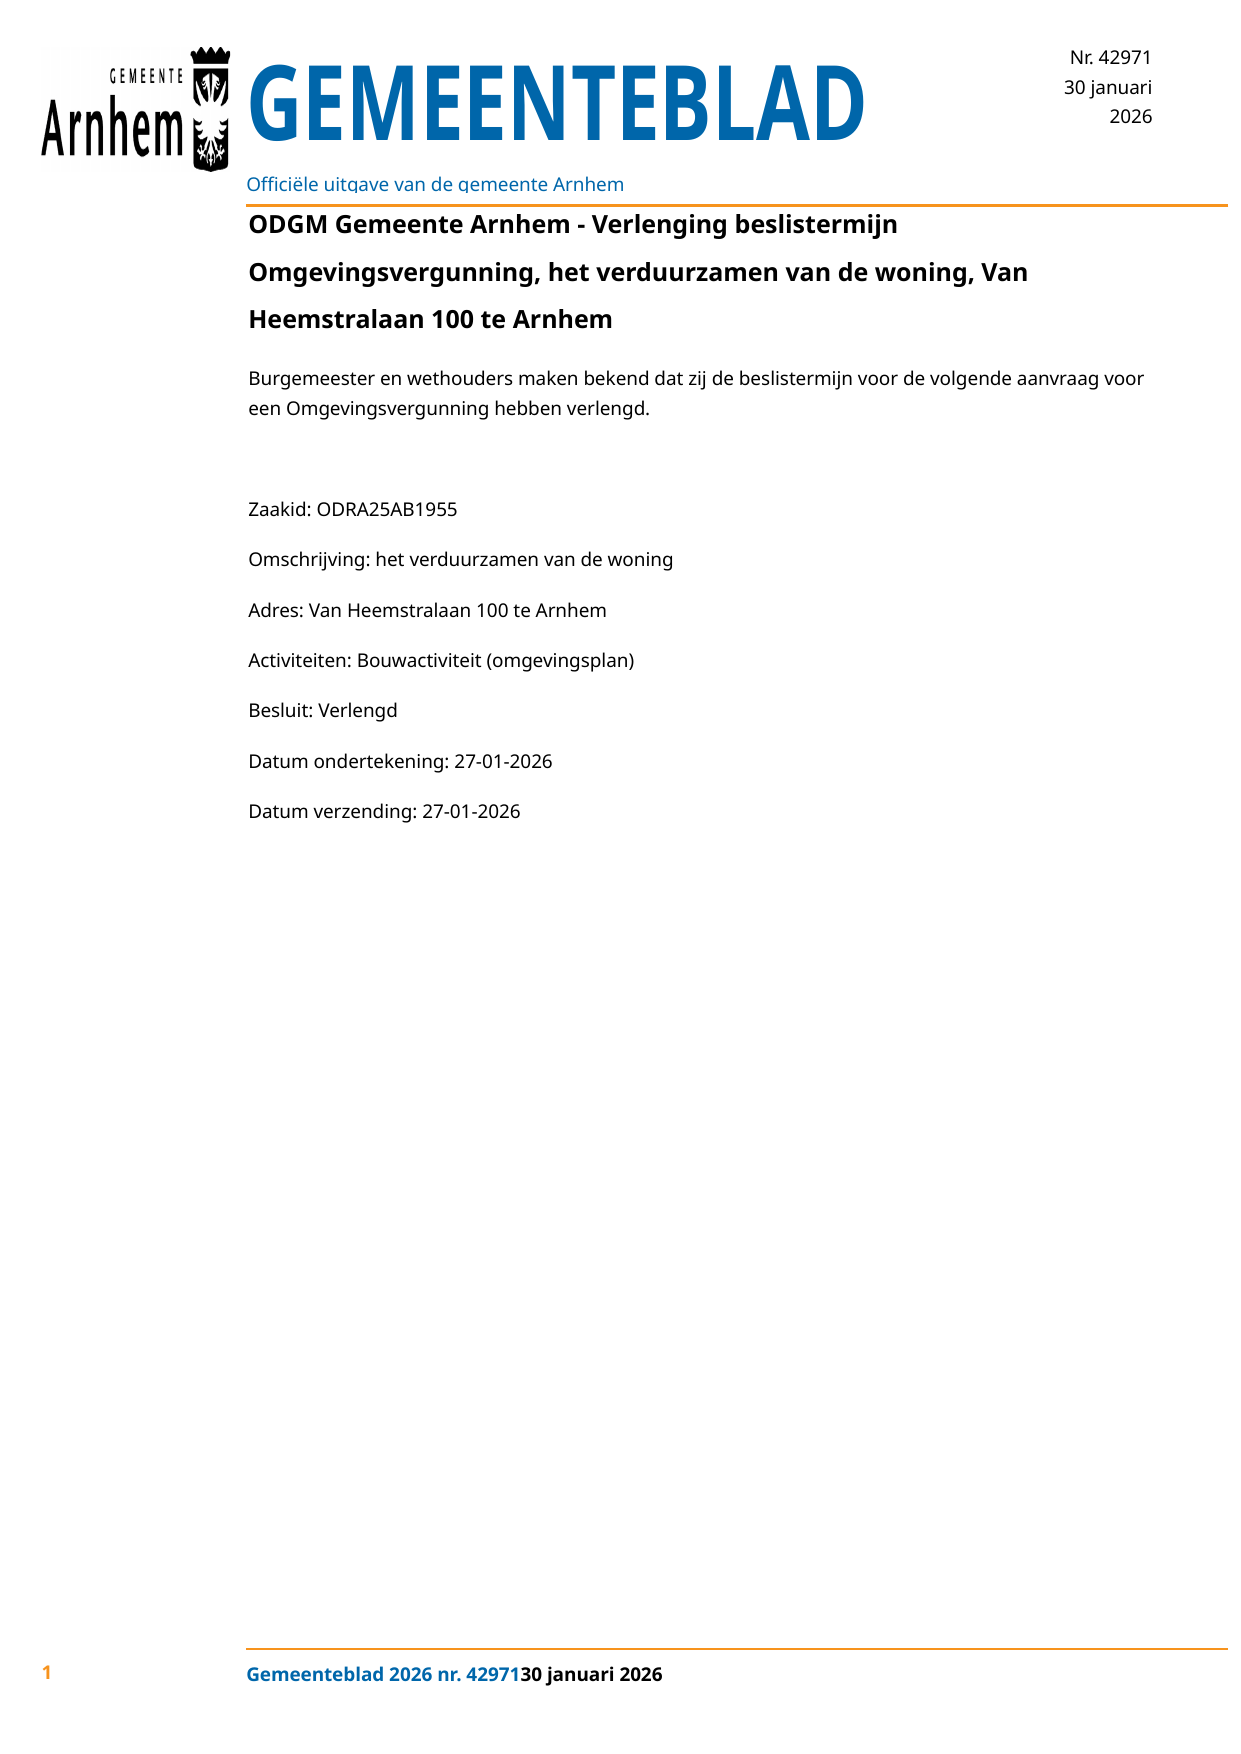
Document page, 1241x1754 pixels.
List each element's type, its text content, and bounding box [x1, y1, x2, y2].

text Activiteiten: Bouwactiviteit (omgevingsplan) [248, 647, 1152, 673]
text Besluit: Verlengd [248, 698, 1152, 723]
text Adres: Van Heemstralaan 100 te Arnhem [248, 597, 1152, 622]
text Burgemeester en wethouders maken bekend dat zij de beslistermijn voor de volgende aanvraag voor een Omgevingsvergunning hebben verlengd. [248, 366, 1152, 421]
text Datum ondertekening: 27-01-2026 [248, 748, 1152, 774]
text Zaakid: ODRA25AB1955 [248, 496, 1152, 522]
text Datum verzending: 27-01-2026 [248, 798, 1152, 824]
picture [41, 47, 231, 172]
text Omschrijving: het verduurzamen van de woning [248, 546, 1152, 572]
text ODGM Gemeente Arnhem - Verlenging beslistermijn Omgevingsvergunning, het verduurzamen van de woning, Van Heemstralaan 100 te Arnhem [248, 207, 1152, 336]
